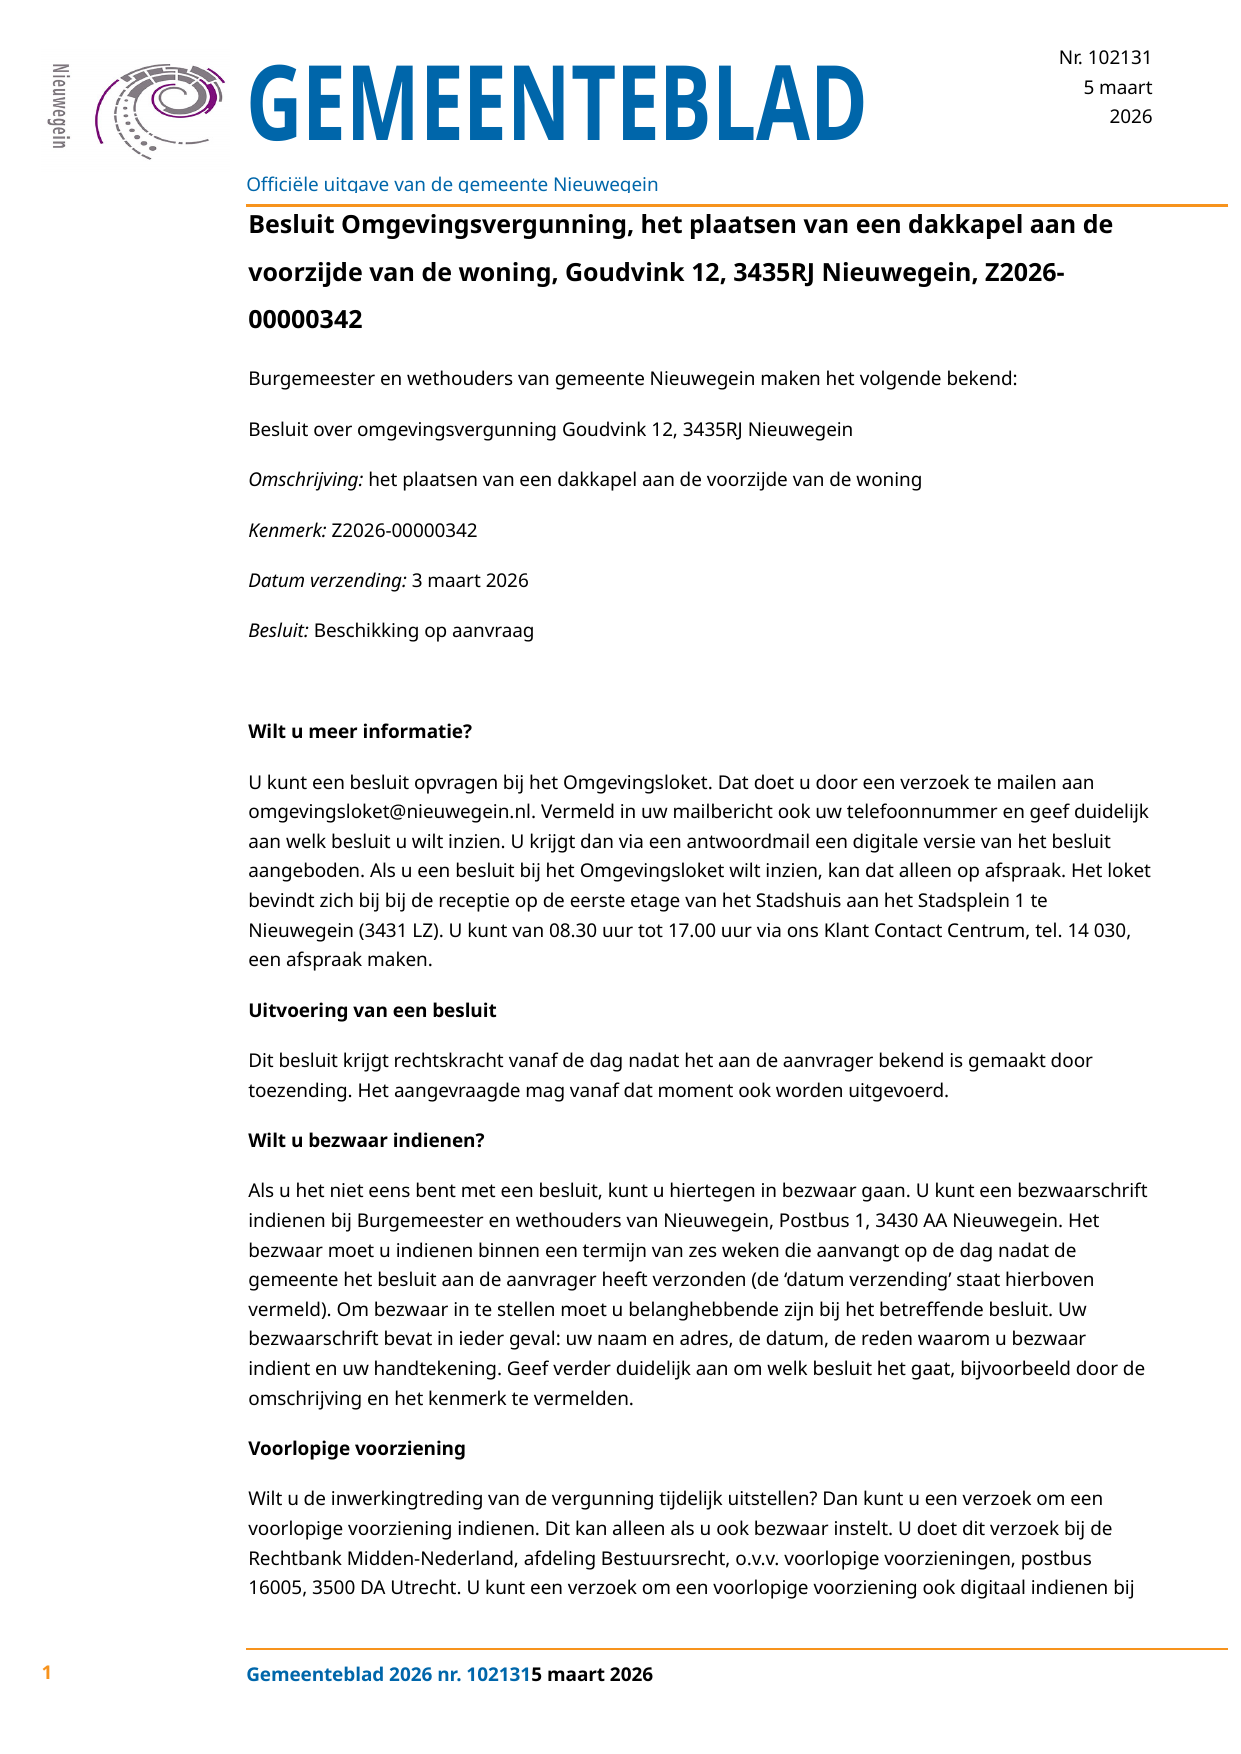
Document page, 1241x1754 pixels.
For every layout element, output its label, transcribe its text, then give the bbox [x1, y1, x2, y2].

text Wilt u bezwaar indienen? [248, 1127, 1152, 1153]
text Besluit: Beschikking op aanvraag [248, 618, 1152, 643]
text Wilt u meer informatie? [248, 718, 1152, 744]
text Besluit over omgevingsvergunning Goudvink 12, 3435RJ Nieuwegein [248, 416, 1152, 442]
text Omschrijving: het plaatsen van een dakkapel aan de voorzijde van de woning [248, 466, 1152, 492]
text Kenmerk: Z2026-00000342 [248, 517, 1152, 542]
text Wilt u de inwerkingtreding van de vergunning tijdelijk uitstellen? Dan kunt u een verzoek om een voorlopige voorziening indienen. Dit kan alleen als u ook bezwaar instelt. U doet dit verzoek bij de Rechtbank Midden-Nederland, afdeling Bestuursrecht, o.v.v. voorlopige voorzieningen, postbus 16005, 3500 DA Utrecht. U kunt een verzoek om een voorlopige voorziening ook digitaal indienen bij [248, 1486, 1152, 1600]
text Uitvoering van een besluit [248, 997, 1152, 1022]
text Als u het niet eens bent met een besluit, kunt u hiertegen in bezwaar gaan. U kunt een bezwaarschrift indienen bij Burgemeester en wethouders van Nieuwegein, Postbus 1, 3430 AA Nieuwegein. Het bezwaar moet u indienen binnen een termijn van zes weken die aanvangt op de dag nadat de gemeente het besluit aan de aanvrager heeft verzonden (de ‘datum verzending’ staat hierboven vermeld). Om bezwaar in te stellen moet u belanghebbende zijn bij het betreffende besluit. Uw bezwaarschrift bevat in ieder geval: uw naam en adres, de datum, de reden waarom u bezwaar indient en uw handtekening. Geef verder duidelijk aan om welk besluit het gaat, bijvoorbeeld door de omschrijving en het kenmerk te vermelden. [248, 1178, 1152, 1410]
text U kunt een besluit opvragen bij het Omgevingsloket. Dat doet u door een verzoek te mailen aan omgevingsloket@nieuwegein.nl. Vermeld in uw mailbericht ook uw telefoonnummer en geef duidelijk aan welk besluit u wilt inzien. U krijgt dan via een antwoordmail een digitale versie van het besluit aangeboden. Als u een besluit bij het Omgevingsloket wilt inzien, kan dat alleen op afspraak. Het loket bevindt zich bij bij de receptie op de eerste etage van het Stadshuis aan het Stadsplein 1 te Nieuwegein (3431 LZ). U kunt van 08.30 uur tot 17.00 uur via ons Klant Contact Centrum, tel. 14 030, een afspraak maken. [248, 769, 1152, 972]
text Voorlopige voorziening [248, 1435, 1152, 1461]
picture [41, 47, 231, 172]
text Dit besluit krijgt rechtskracht vanaf de dag nadat het aan de aanvrager bekend is gemaakt door toezending. Het aangevraagde mag vanaf dat moment ook worden uitgevoerd. [248, 1047, 1152, 1102]
text Datum verzending: 3 maart 2026 [248, 567, 1152, 593]
text Besluit Omgevingsvergunning, het plaatsen van een dakkapel aan de voorzijde van de woning, Goudvink 12, 3435RJ Nieuwegein, Z2026-00000342 [248, 207, 1152, 336]
text Burgemeester en wethouders van gemeente Nieuwegein maken het volgende bekend: [248, 366, 1152, 391]
